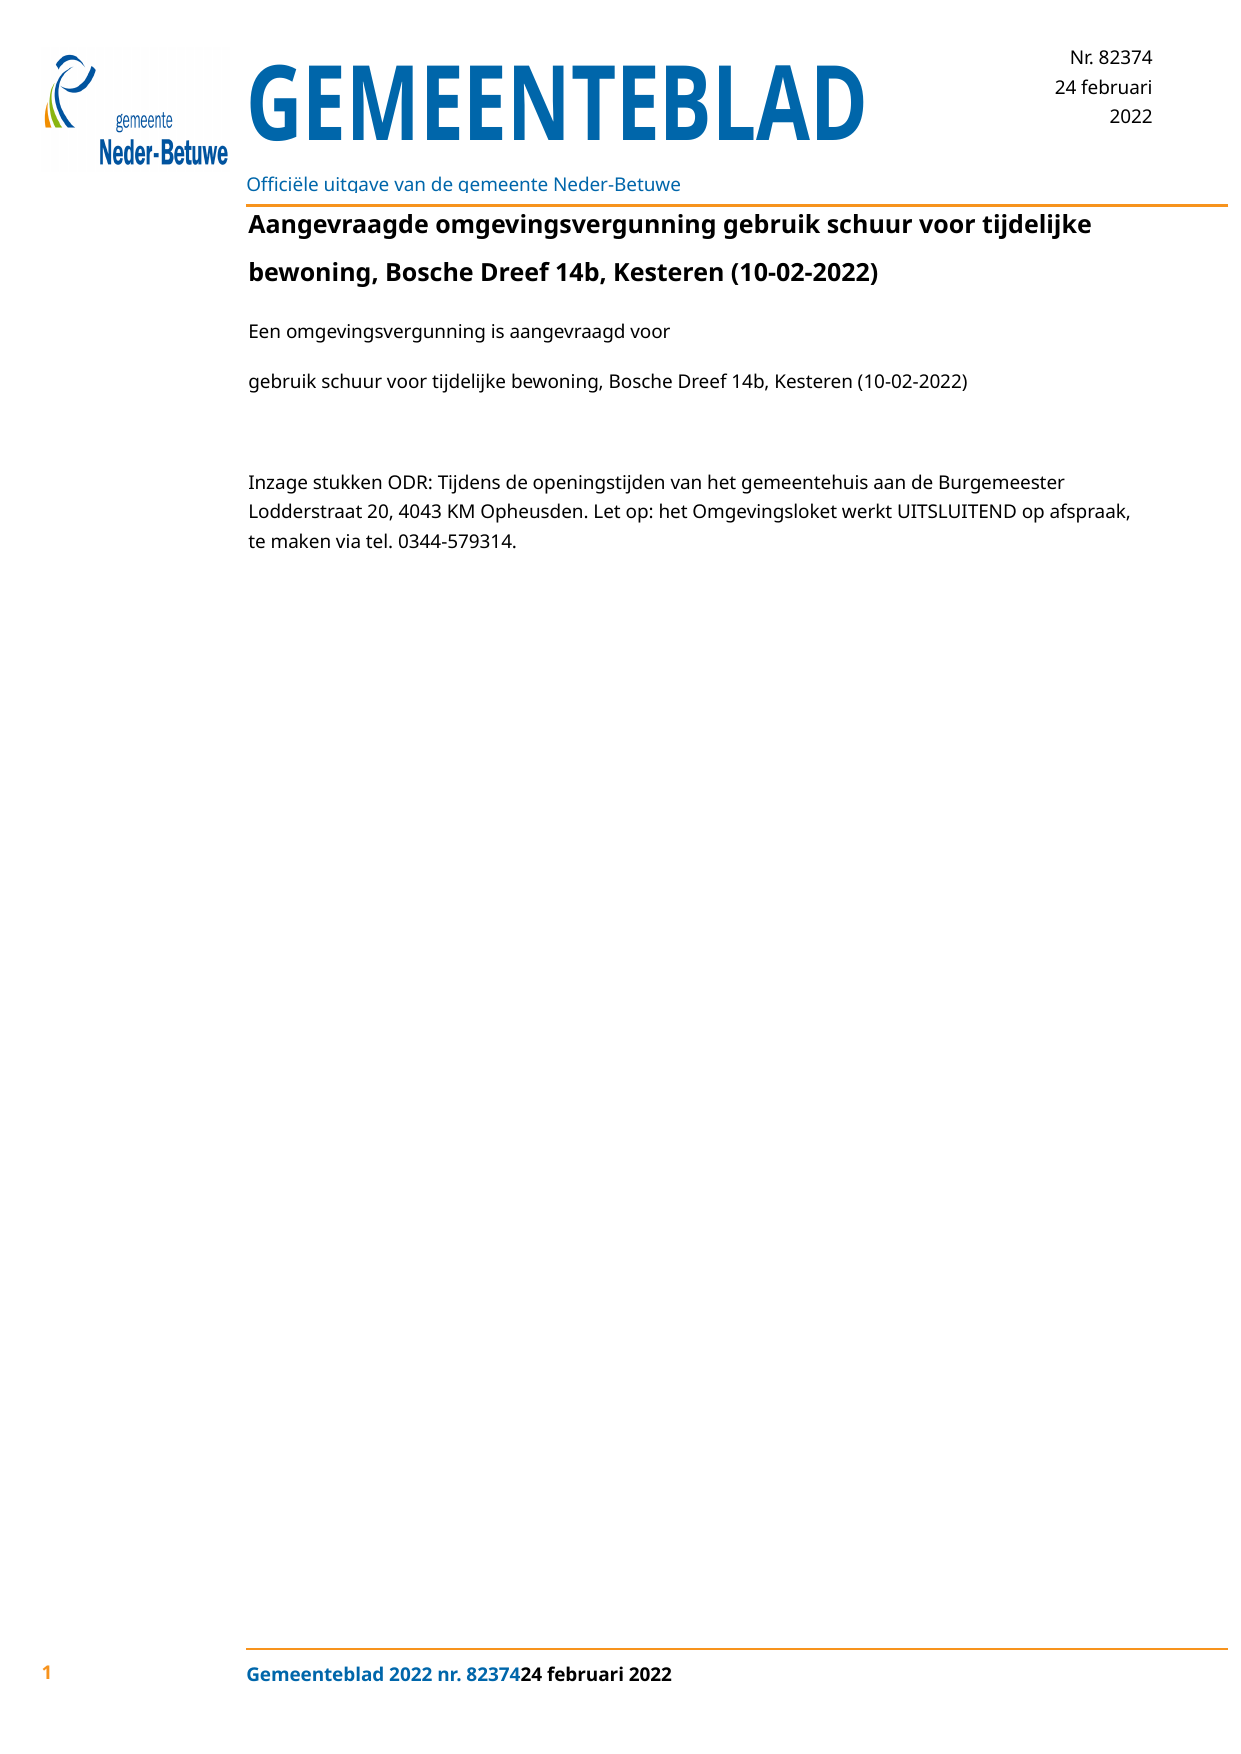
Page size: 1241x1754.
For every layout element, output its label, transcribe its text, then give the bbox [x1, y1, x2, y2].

text gebruik schuur voor tijdelijke bewoning, Bosche Dreef 14b, Kesteren (10-02-2022) [248, 368, 1152, 394]
text Een omgevingsvergunning is aangevraagd voor [248, 318, 1152, 344]
picture [41, 47, 231, 172]
text Aangevraagde omgevingsvergunning gebruik schuur voor tijdelijke bewoning, Bosche Dreef 14b, Kesteren (10-02-2022) [248, 207, 1152, 288]
text Inzage stukken ODR: Tijdens de openingstijden van het gemeentehuis aan de Burgemeester Lodderstraat 20, 4043 KM Opheusden. Let op: het Omgevingsloket werkt UITSLUITEND op afspraak, te maken via tel. 0344-579314. [248, 469, 1152, 554]
